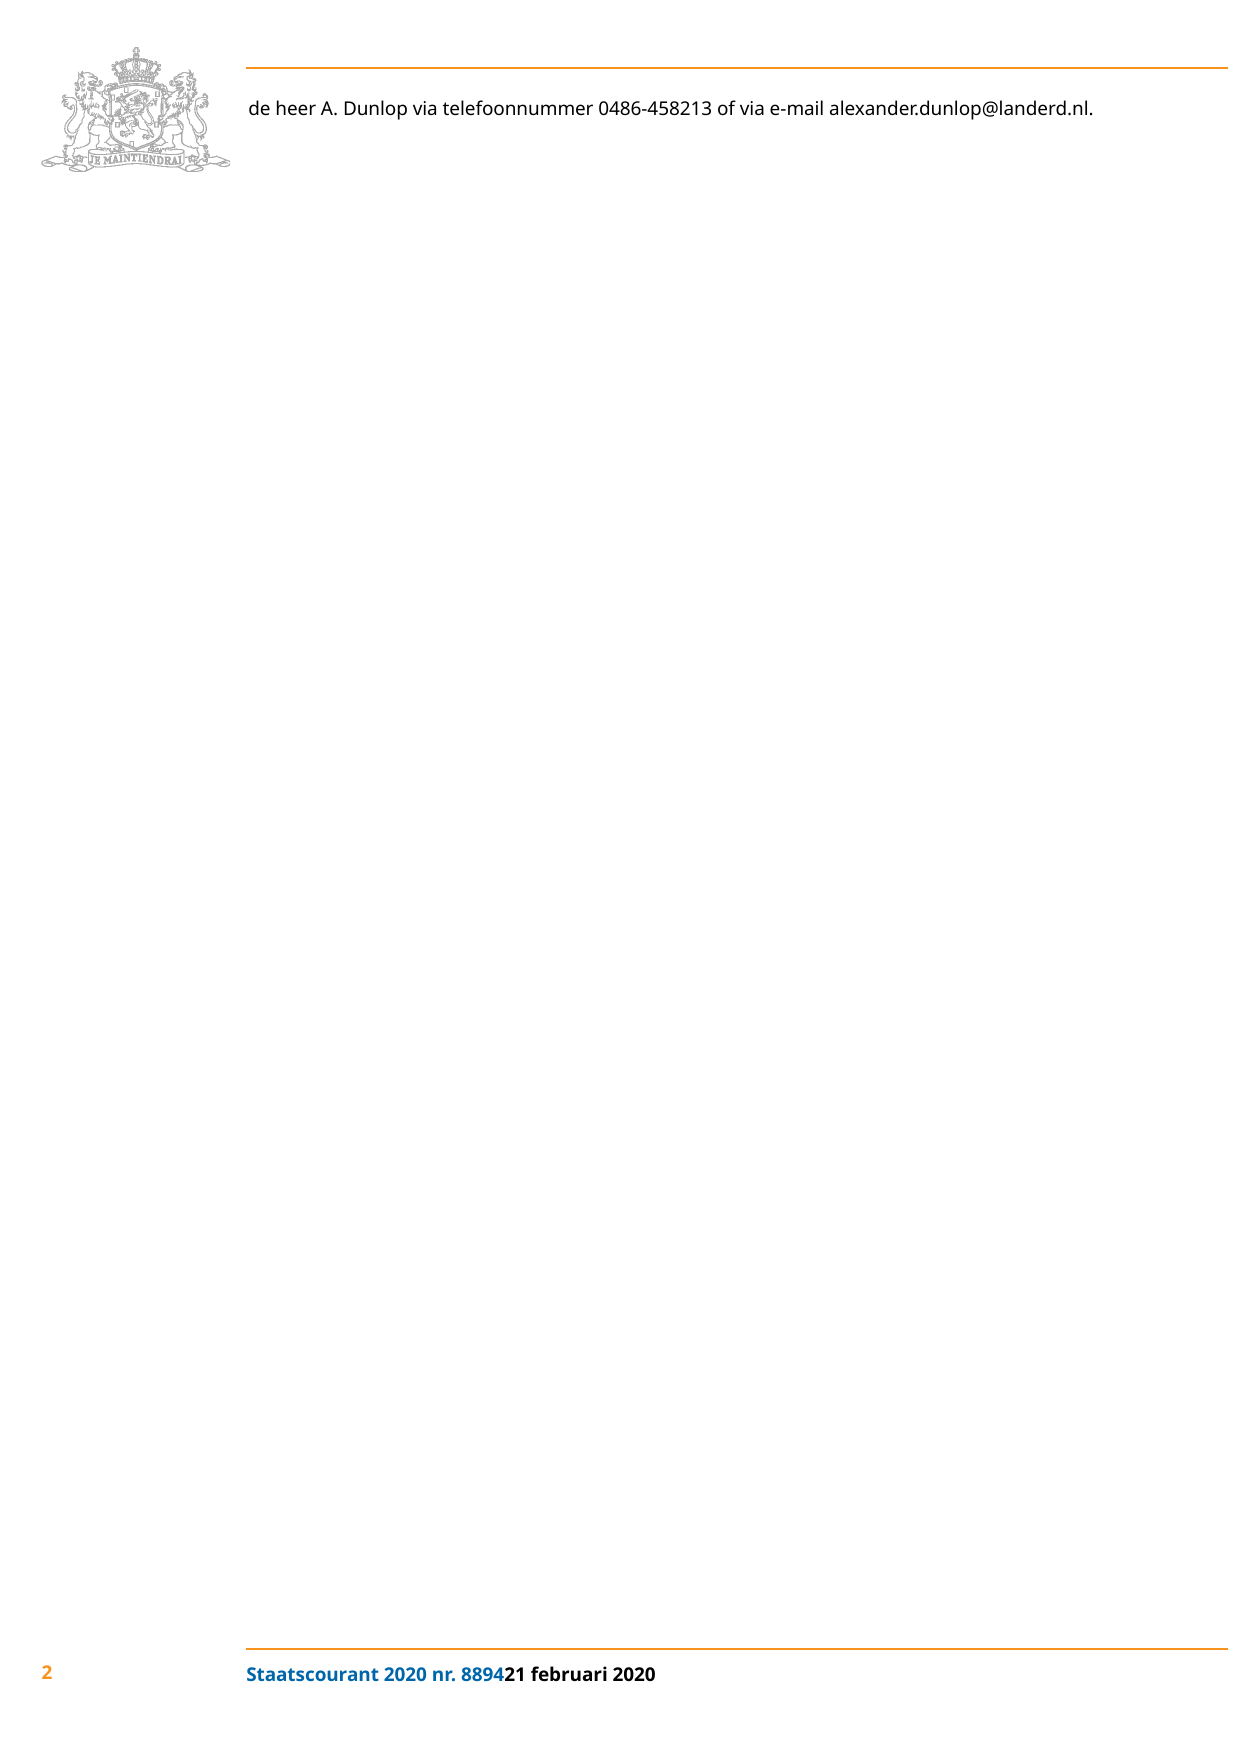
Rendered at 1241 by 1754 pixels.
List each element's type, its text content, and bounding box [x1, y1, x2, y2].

picture [41, 47, 231, 172]
text de heer A. Dunlop via telefoonnummer 0486-458213 of via e-mail alexander.dunlop@landerd.nl. [248, 95, 1152, 121]
